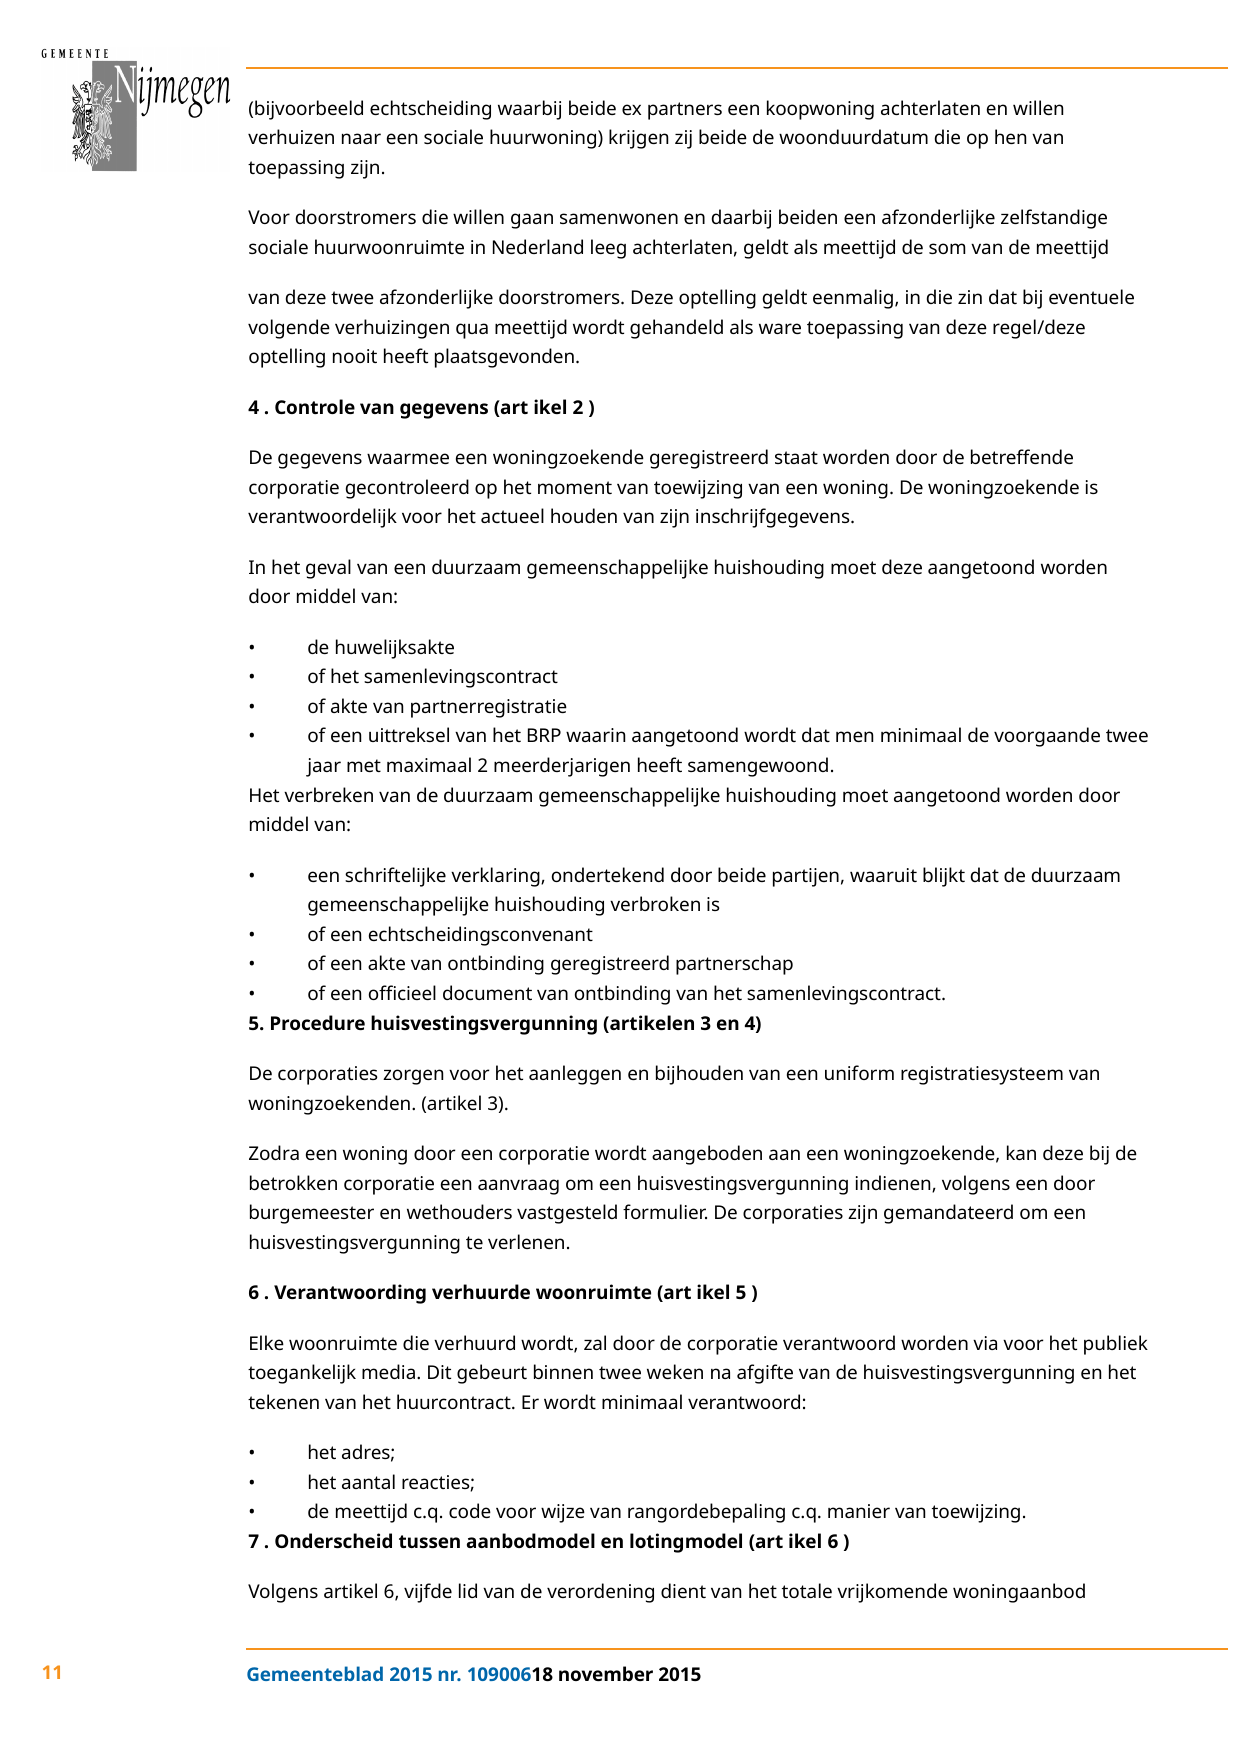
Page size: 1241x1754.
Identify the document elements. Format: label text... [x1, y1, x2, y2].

text Het verbreken van de duurzaam gemeenschappelijke huishouding moet aangetoond worden door middel van: [248, 782, 1152, 837]
text Volgens artikel 6, vijfde lid van de verordening dient van het totale vrijkomende woningaanbod [248, 1578, 1152, 1604]
text De gegevens waarmee een woningzoekende geregistreerd staat worden door de betreffende corporatie gecontroleerd op het moment van toewijzing van een woning. De woningzoekende is verantwoordelijk voor het actueel houden van zijn inschrijfgegevens. [248, 444, 1152, 529]
text Voor doorstromers die willen gaan samenwonen en daarbij beiden een afzonderlijke zelfstandige sociale huurwoonruimte in Nederland leeg achterlaten, geldt als meettijd de som van de meettijd [248, 204, 1152, 260]
list het adres; [248, 1439, 1152, 1465]
list of een officieel document van ontbinding van het samenlevingscontract. [248, 980, 1152, 1006]
text Elke woonruimte die verhuurd wordt, zal door de corporatie verantwoord worden via voor het publiek toegankelijk media. Dit gebeurt binnen twee weken na afgifte van de huisvestingsvergunning en het tekenen van het huurcontract. Er wordt minimaal verantwoord: [248, 1330, 1152, 1415]
text 6 . Verantwoording verhuurde woonruimte (art ikel 5 ) [248, 1279, 1152, 1305]
text In het geval van een duurzaam gemeenschappelijke huishouding moet deze aangetoond worden door middel van: [248, 554, 1152, 609]
list of een uittreksel van het BRP waarin aangetoond wordt dat men minimaal de voorgaande twee jaar met maximaal 2 meerderjarigen heeft samengewoond. [248, 723, 1152, 778]
picture [41, 47, 231, 172]
list het aantal reacties; [248, 1469, 1152, 1495]
list de huwelijksakte [248, 634, 1152, 660]
list of akte van partnerregistratie [248, 693, 1152, 719]
list of het samenlevingscontract [248, 663, 1152, 689]
list de meettijd c.q. code voor wijze van rangordebepaling c.q. manier van toewijzing. [248, 1498, 1152, 1524]
list of een akte van ontbinding geregistreerd partnerschap [248, 951, 1152, 976]
list een schriftelijke verklaring, ondertekend door beide partijen, waaruit blijkt dat de duurzaam gemeenschappelijke huishouding verbroken is [248, 862, 1152, 917]
text De corporaties zorgen voor het aanleggen en bijhouden van een uniform registratiesysteem van woningzoekenden. (artikel 3). [248, 1060, 1152, 1116]
text 5. Procedure huisvestingsvergunning (artikelen 3 en 4) [248, 1010, 1152, 1036]
text 7 . Onderscheid tussen aanbodmodel en lotingmodel (art ikel 6 ) [248, 1528, 1152, 1554]
text van deze twee afzonderlijke doorstromers. Deze optelling geldt eenmalig, in die zin dat bij eventuele volgende verhuizingen qua meettijd wordt gehandeld als ware toepassing van deze regel/deze optelling nooit heeft plaatsgevonden. [248, 284, 1152, 369]
list of een echtscheidingsconvenant [248, 921, 1152, 947]
text (bijvoorbeeld echtscheiding waarbij beide ex partners een koopwoning achterlaten en willen verhuizen naar een sociale huurwoning) krijgen zij beide de woonduurdatum die op hen van toepassing zijn. [248, 95, 1152, 180]
text Zodra een woning door een corporatie wordt aangeboden aan een woningzoekende, kan deze bij de betrokken corporatie een aanvraag om een huisvestingsvergunning indienen, volgens een door burgemeester en wethouders vastgesteld formulier. De corporaties zijn gemandateerd om een huisvestingsvergunning te verlenen. [248, 1140, 1152, 1255]
text 4 . Controle van gegevens (art ikel 2 ) [248, 394, 1152, 420]
